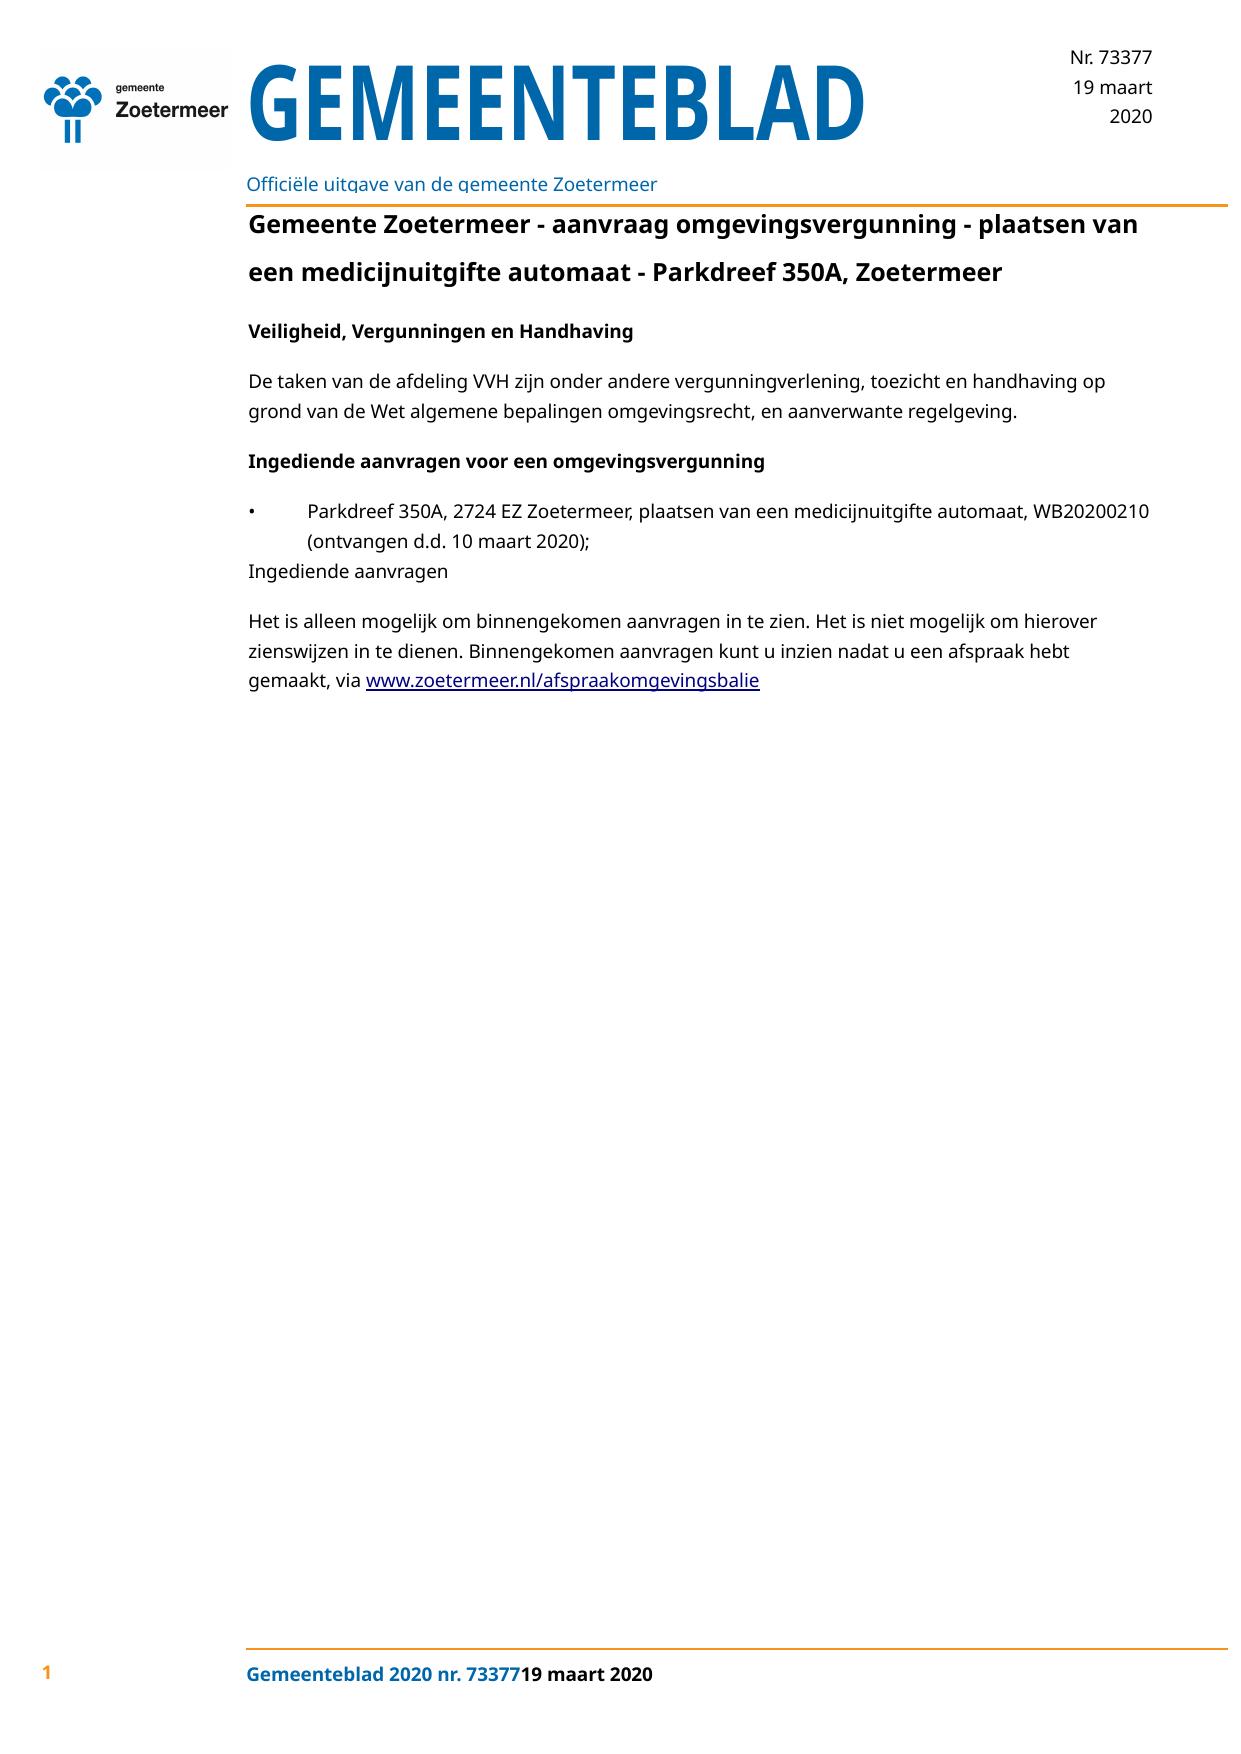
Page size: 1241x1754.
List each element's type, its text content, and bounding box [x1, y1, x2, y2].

text Ingediende aanvragen [248, 558, 1152, 584]
picture [41, 47, 231, 172]
text Gemeente Zoetermeer - aanvraag omgevingsvergunning - plaatsen van een medicijnuitgifte automaat - Parkdreef 350A, Zoetermeer [248, 207, 1152, 288]
text Het is alleen mogelijk om binnengekomen aanvragen in te zien. Het is niet mogelijk om hierover zienswijzen in te dienen. Binnengekomen aanvragen kunt u inzien nadat u een afspraak hebt gemaakt, via www.zoetermeer.nl/afspraakomgevingsbalie [248, 608, 1152, 693]
list Parkdreef 350A, 2724 EZ Zoetermeer, plaatsen van een medicijnuitgifte automaat, WB20200210 (ontvangen d.d. 10 maart 2020); [248, 499, 1152, 554]
text De taken van de afdeling VVH zijn onder andere vergunningverlening, toezicht en handhaving op grond van de Wet algemene bepalingen omgevingsrecht, en aanverwante regelgeving. [248, 368, 1152, 424]
text Veiligheid, Vergunningen en Handhaving [248, 318, 1152, 344]
text Ingediende aanvragen voor een omgevingsvergunning [248, 448, 1152, 474]
